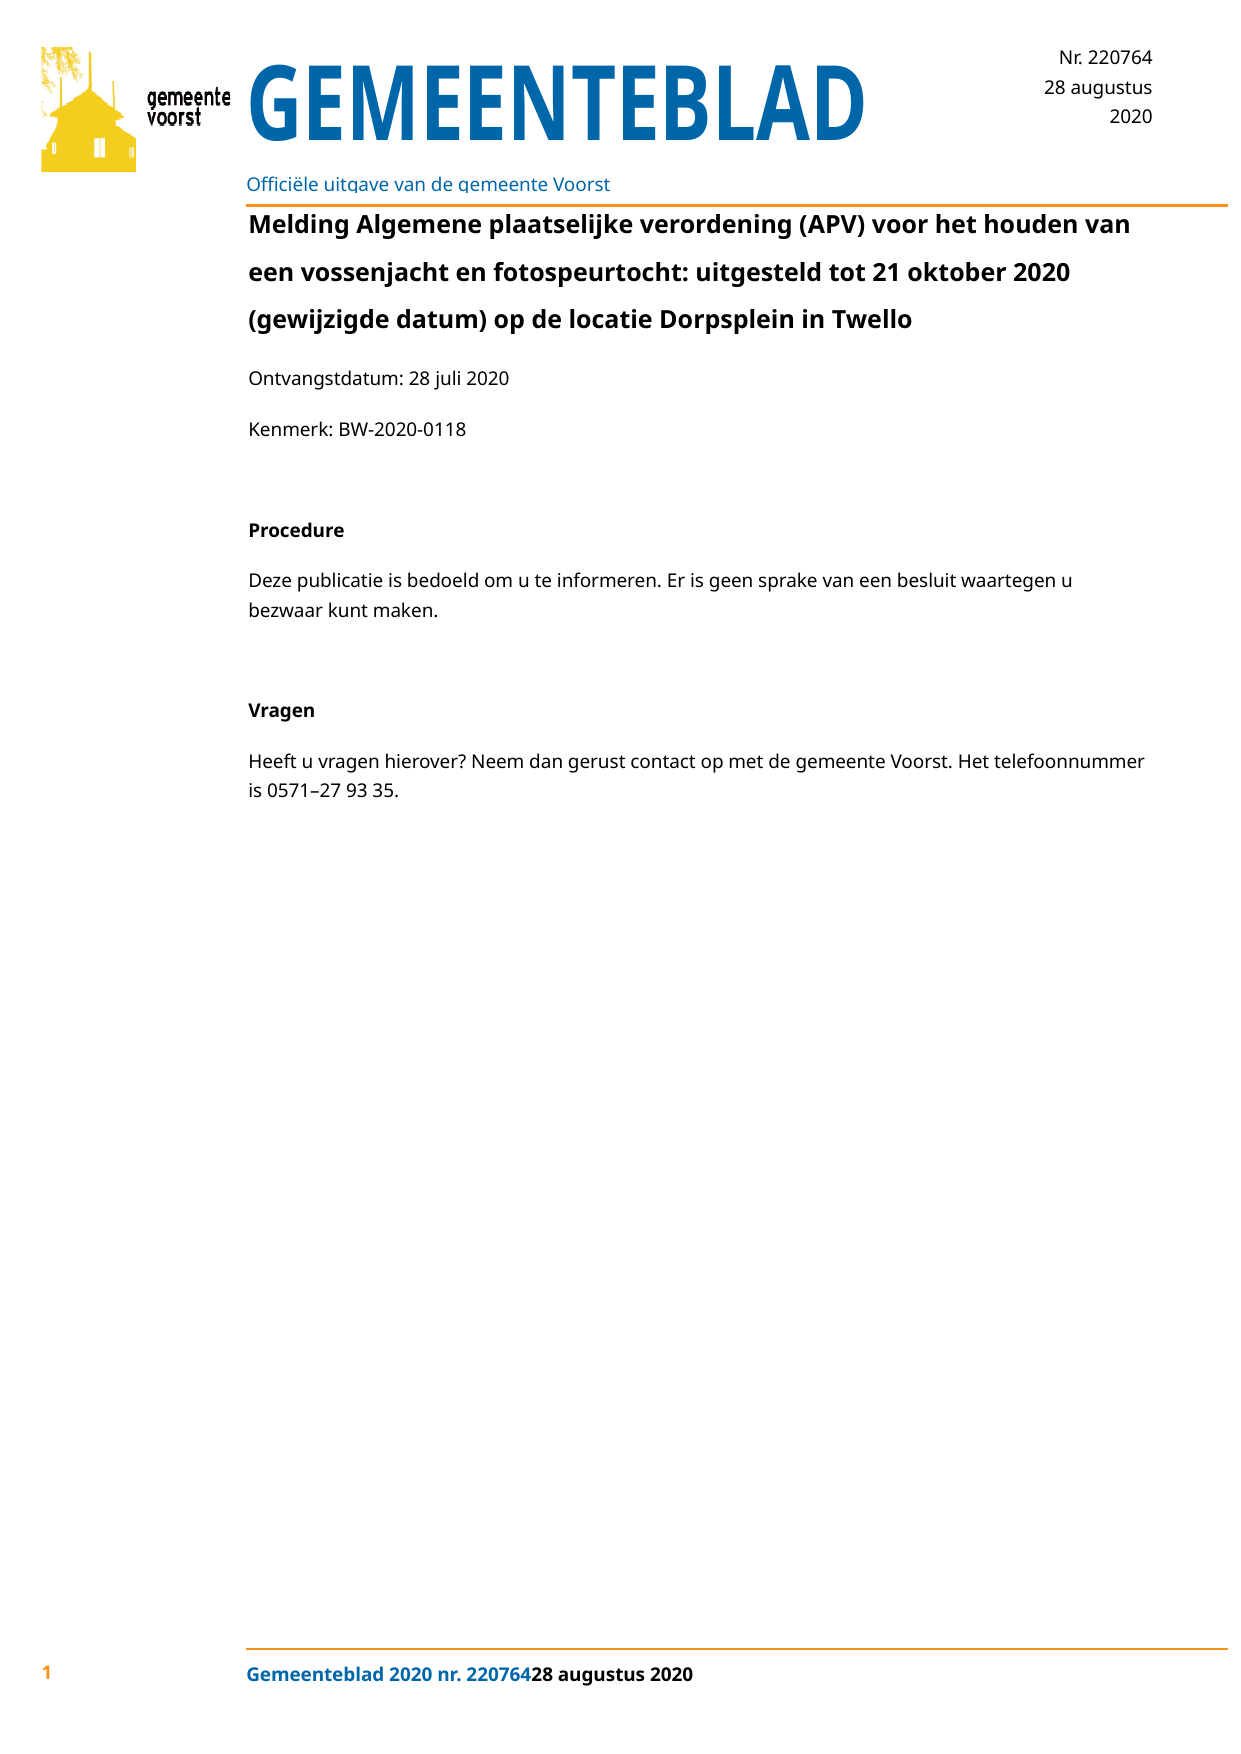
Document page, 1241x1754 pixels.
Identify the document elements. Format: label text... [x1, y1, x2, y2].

text Ontvangstdatum: 28 juli 2020 [248, 366, 1152, 391]
picture [41, 47, 231, 172]
text Melding Algemene plaatselijke verordening (APV) voor het houden van een vossenjacht en fotospeurtocht: uitgesteld tot 21 oktober 2020 (gewijzigde datum) op de locatie Dorpsplein in Twello [248, 207, 1152, 336]
text Procedure [248, 517, 1152, 542]
text Kenmerk: BW-2020-0118 [248, 416, 1152, 442]
text Deze publicatie is bedoeld om u te informeren. Er is geen sprake van een besluit waartegen u bezwaar kunt maken. [248, 567, 1152, 622]
text Vragen [248, 698, 1152, 723]
text Heeft u vragen hierover? Neem dan gerust contact op met de gemeente Voorst. Het telefoonnummer is 0571–27 93 35. [248, 748, 1152, 803]
